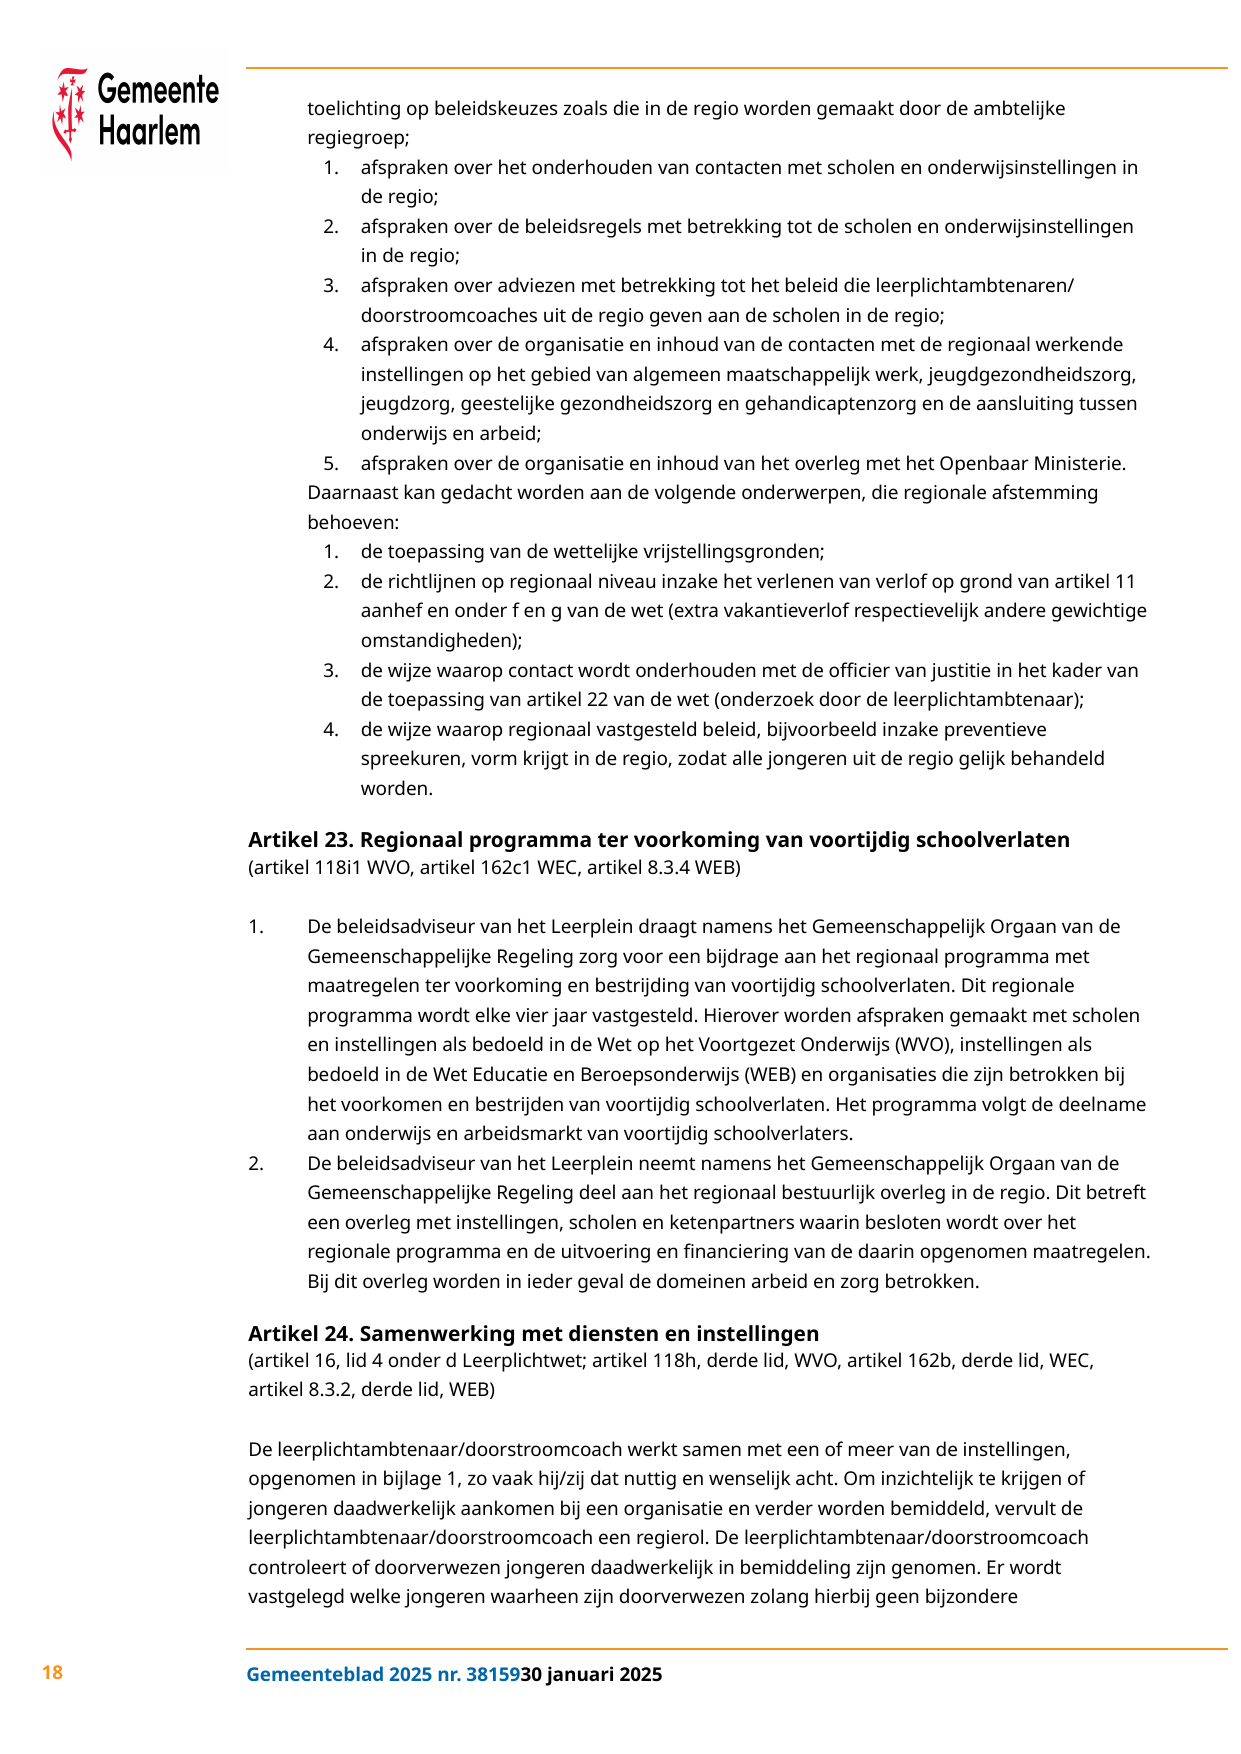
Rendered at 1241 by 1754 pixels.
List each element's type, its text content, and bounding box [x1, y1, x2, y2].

list afspraken over de beleidsregels met betrekking tot de scholen en onderwijsinstellingen in de regio; [323, 213, 1152, 268]
list de richtlijnen op regionaal niveau inzake het verlenen van verlof op grond van artikel 11 aanhef en onder f en g van de wet (extra vakantieverlof respectievelijk andere gewichtige omstandigheden); [323, 568, 1152, 653]
list afspraken over adviezen met betrekking tot het beleid die leerplichtambtenaren/ doorstroomcoaches uit de regio geven aan de scholen in de regio; [323, 272, 1152, 328]
list De beleidsadviseur van het Leerplein draagt namens het Gemeenschappelijk Orgaan van de Gemeenschappelijke Regeling zorg voor een bijdrage aan het regionaal programma met maatregelen ter voorkoming en bestrijding van voortijdig schoolverlaten. Dit regionale programma wordt elke vier jaar vastgesteld. Hierover worden afspraken gemaakt met scholen en instellingen als bedoeld in de Wet op het Voortgezet Onderwijs (WVO), instellingen als bedoeld in de Wet Educatie en Beroepsonderwijs (WEB) en organisaties die zijn betrokken bij het voorkomen en bestrijden van voortijdig schoolverlaten. Het programma volgt de deelname aan onderwijs en arbeidsmarkt van voortijdig schoolverlaters. [248, 913, 1152, 1146]
text Artikel 24. Samenwerking met diensten en instellingen [248, 1319, 1152, 1347]
list afspraken over de organisatie en inhoud van de contacten met de regionaal werkende instellingen op het gebied van algemeen maatschappelijk werk, jeugdgezondheidszorg, jeugdzorg, geestelijke gezondheidszorg en gehandicaptenzorg en de aansluiting tussen onderwijs en arbeid; [323, 331, 1152, 446]
text De leerplichtambtenaar/doorstroomcoach werkt samen met een of meer van de instellingen, opgenomen in bijlage 1, zo vaak hij/zij dat nuttig en wenselijk acht. Om inzichtelijk te krijgen of jongeren daadwerkelijk aankomen bij een organisatie en verder worden bemiddeld, vervult de leerplichtambtenaar/doorstroomcoach een regierol. De leerplichtambtenaar/doorstroomcoach controleert of doorverwezen jongeren daadwerkelijk in bemiddeling zijn genomen. Er wordt vastgelegd welke jongeren waarheen zijn doorverwezen zolang hierbij geen bijzondere [248, 1436, 1152, 1609]
picture [41, 47, 231, 172]
list afspraken over het onderhouden van contacten met scholen en onderwijsinstellingen in de regio; [323, 154, 1152, 209]
list de wijze waarop contact wordt onderhouden met de officier van justitie in het kader van de toepassing van artikel 22 van de wet (onderzoek door de leerplichtambtenaar); [323, 657, 1152, 712]
list de wijze waarop regionaal vastgesteld beleid, bijvoorbeeld inzake preventieve spreekuren, vorm krijgt in de regio, zodat alle jongeren uit de regio gelijk behandeld worden. [323, 716, 1152, 801]
list toelichting op beleidskeuzes zoals die in de regio worden gemaakt door de ambtelijke regiegroep; [248, 95, 1152, 150]
text (artikel 16, lid 4 onder d Leerplichtwet; artikel 118h, derde lid, WVO, artikel 162b, derde lid, WEC, artikel 8.3.2, derde lid, WEB) [248, 1347, 1152, 1402]
text Artikel 23. Regionaal programma ter voorkoming van voortijdig schoolverlaten [248, 826, 1152, 854]
list de toepassing van de wettelijke vrijstellingsgronden; [323, 538, 1152, 564]
list afspraken over de organisatie en inhoud van het overleg met het Openbaar Ministerie. [323, 450, 1152, 476]
list De beleidsadviseur van het Leerplein neemt namens het Gemeenschappelijk Orgaan van de Gemeenschappelijke Regeling deel aan het regionaal bestuurlijk overleg in de regio. Dit betreft een overleg met instellingen, scholen en ketenpartners waarin besloten wordt over het regionale programma en de uitvoering en financiering van de daarin opgenomen maatregelen. Bij dit overleg worden in ieder geval de domeinen arbeid en zorg betrokken. [248, 1150, 1152, 1294]
list Daarnaast kan gedacht worden aan de volgende onderwerpen, die regionale afstemming behoeven: [248, 479, 1152, 535]
text (artikel 118i1 WVO, artikel 162c1 WEC, artikel 8.3.4 WEB) [248, 854, 1152, 880]
